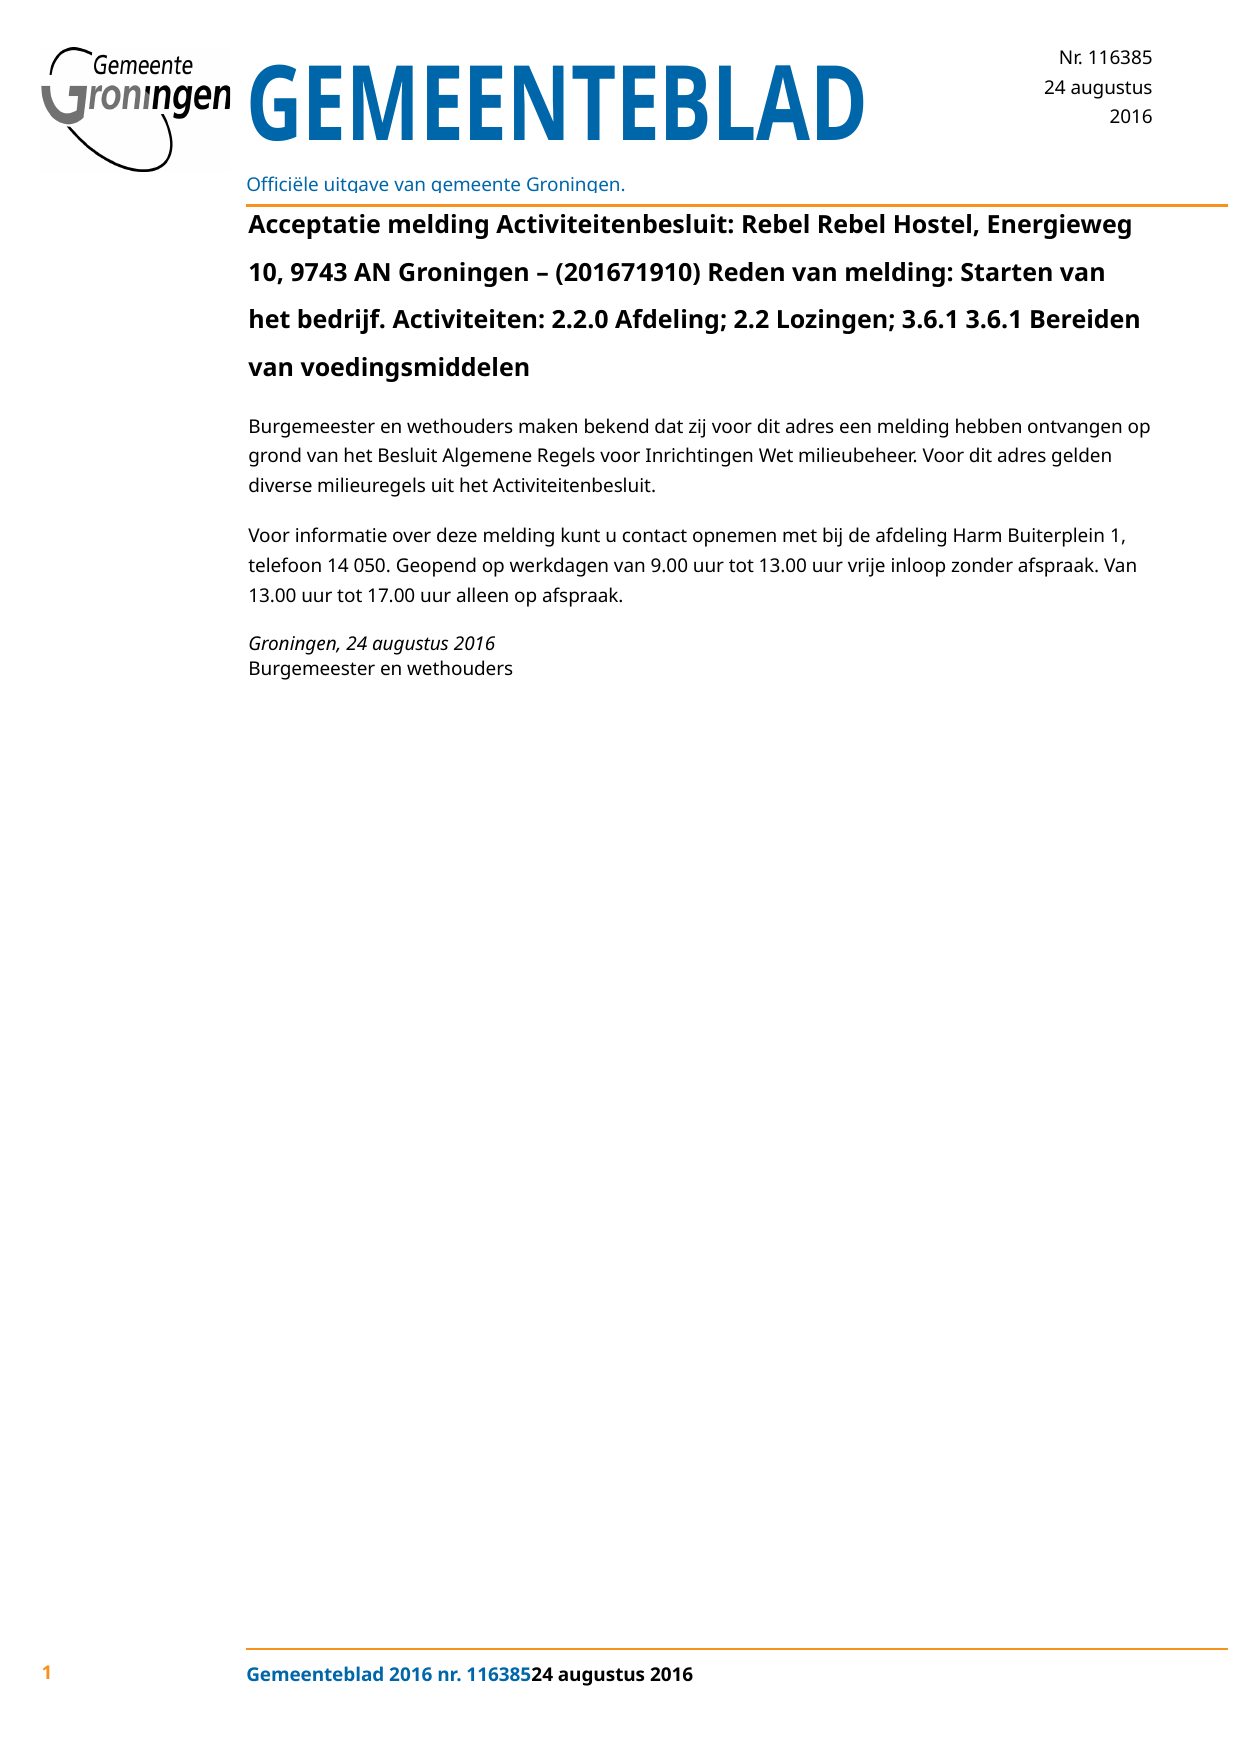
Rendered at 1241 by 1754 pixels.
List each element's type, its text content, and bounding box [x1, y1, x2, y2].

picture [41, 47, 231, 172]
text Burgemeester en wethouders [248, 655, 1152, 681]
text Groningen, 24 augustus 2016 [248, 630, 1152, 655]
text Burgemeester en wethouders maken bekend dat zij voor dit adres een melding hebben ontvangen op grond van het Besluit Algemene Regels voor Inrichtingen Wet milieubeheer. Voor dit adres gelden diverse milieuregels uit het Activiteitenbesluit. [248, 413, 1152, 498]
text Acceptatie melding Activiteitenbesluit: Rebel Rebel Hostel, Energieweg 10, 9743 AN Groningen – (201671910) Reden van melding: Starten van het bedrijf. Activiteiten: 2.2.0 Afdeling; 2.2 Lozingen; 3.6.1 3.6.1 Bereiden van voedingsmiddelen [248, 207, 1152, 384]
text Voor informatie over deze melding kunt u contact opnemen met bij de afdeling Harm Buiterplein 1, telefoon 14 050. Geopend op werkdagen van 9.00 uur tot 13.00 uur vrije inloop zonder afspraak. Van 13.00 uur tot 17.00 uur alleen op afspraak. [248, 523, 1152, 608]
